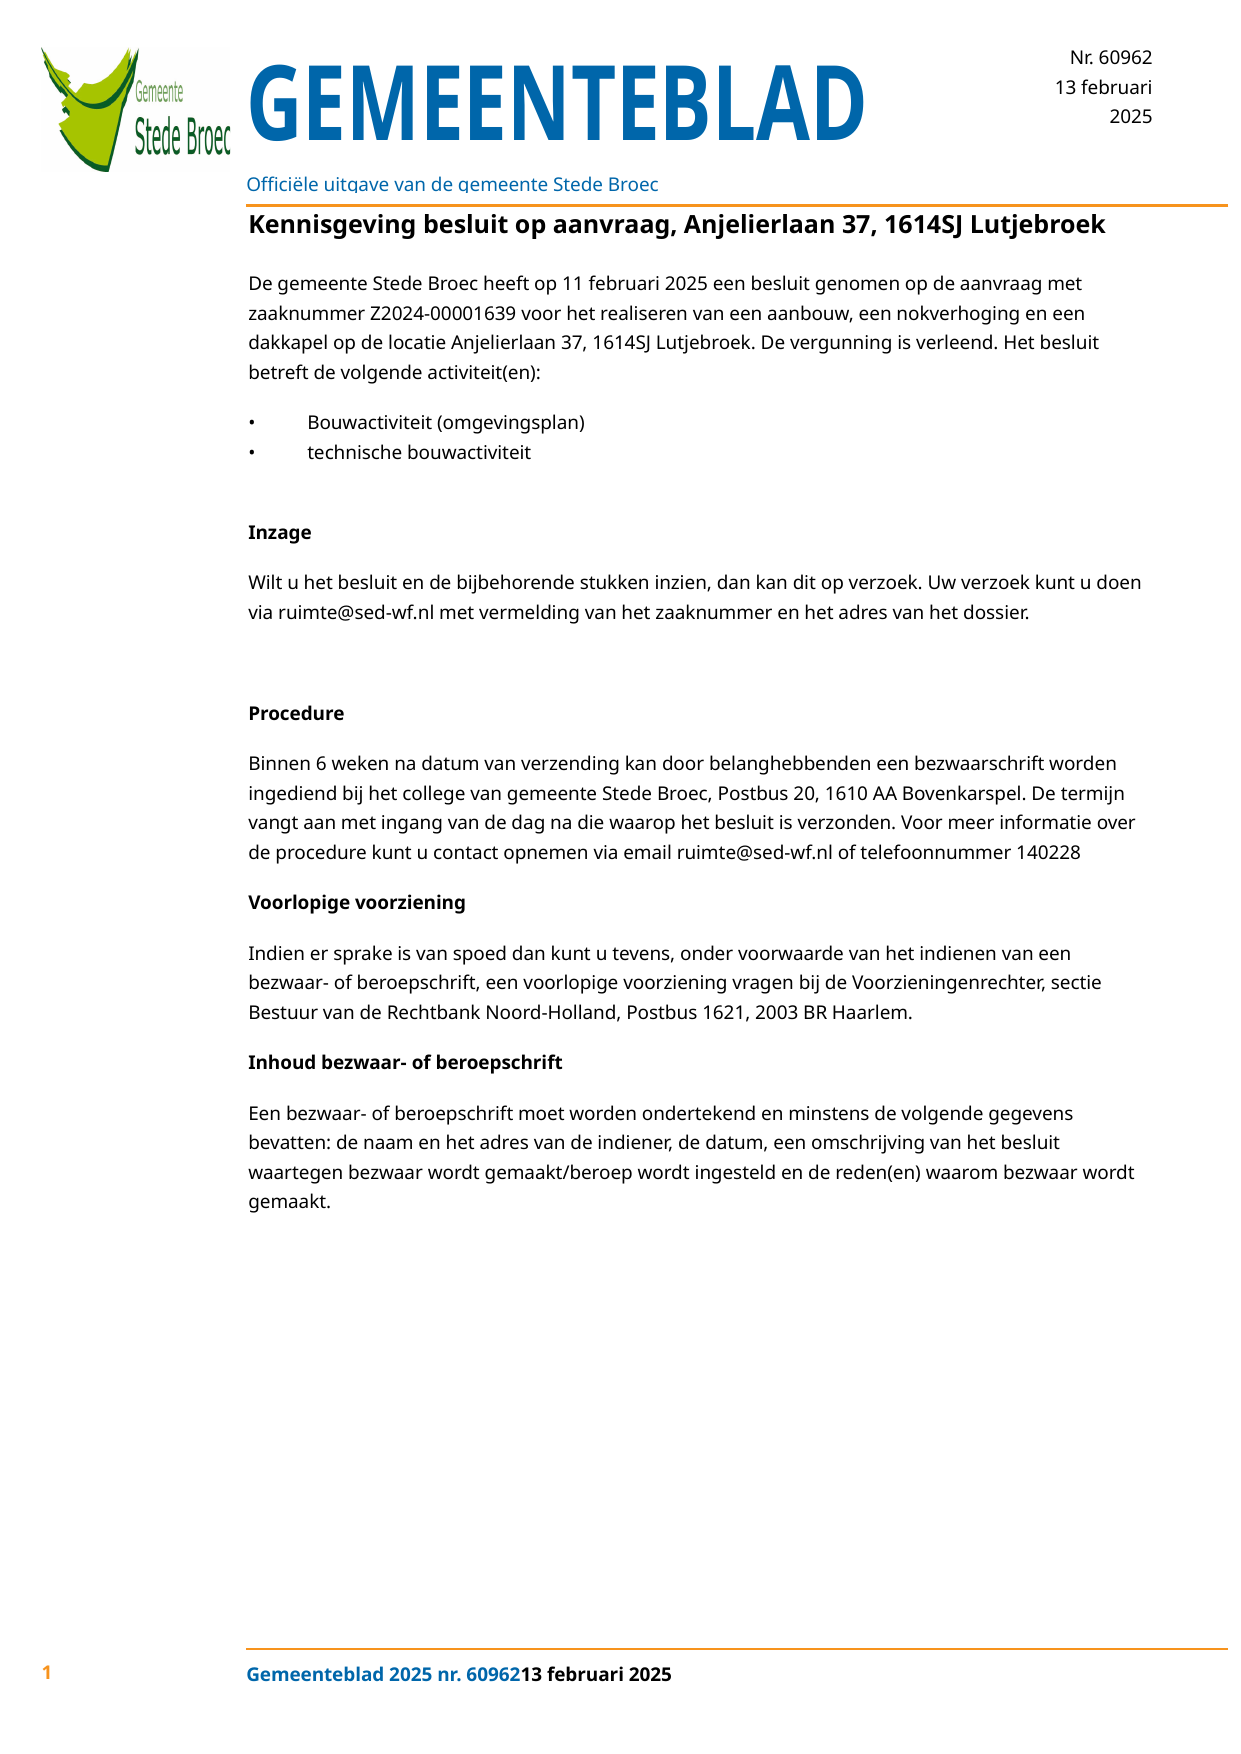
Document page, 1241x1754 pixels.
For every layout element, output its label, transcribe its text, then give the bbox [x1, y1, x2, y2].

text Indien er sprake is van spoed dan kunt u tevens, onder voorwaarde van het indienen van een bezwaar- of beroepschrift, een voorlopige voorziening vragen bij de Voorzieningenrechter, sectie Bestuur van de Rechtbank Noord-Holland, Postbus 1621, 2003 BR Haarlem. [248, 940, 1152, 1025]
text Een bezwaar- of beroepschrift moet worden ondertekend en minstens de volgende gegevens bevatten: de naam en het adres van de indiener, de datum, een omschrijving van het besluit waartegen bezwaar wordt gemaakt/beroep wordt ingesteld en de reden(en) waarom bezwaar wordt gemaakt. [248, 1100, 1152, 1214]
text Inzage [248, 519, 1152, 545]
text Kennisgeving besluit op aanvraag, Anjelierlaan 37, 1614SJ Lutjebroek [248, 207, 1152, 241]
text De gemeente Stede Broec heeft op 11 februari 2025 een besluit genomen op de aanvraag met zaaknummer Z2024-00001639 voor het realiseren van een aanbouw, een nokverhoging en een dakkapel op de locatie Anjelierlaan 37, 1614SJ Lutjebroek. De vergunning is verleend. Het besluit betreft de volgende activiteit(en): [248, 270, 1152, 385]
text Wilt u het besluit en de bijbehorende stukken inzien, dan kan dit op verzoek. Uw verzoek kunt u doen via ruimte@sed-wf.nl met vermelding van het zaaknummer en het adres van het dossier. [248, 569, 1152, 625]
text Binnen 6 weken na datum van verzending kan door belanghebbenden een bezwaarschrift worden ingediend bij het college van gemeente Stede Broec, Postbus 20, 1610 AA Bovenkarspel. De termijn vangt aan met ingang van de dag na die waarop het besluit is verzonden. Voor meer informatie over de procedure kunt u contact opnemen via email ruimte@sed-wf.nl of telefoonnummer 140228 [248, 750, 1152, 865]
text Procedure [248, 700, 1152, 726]
list Bouwactiviteit (omgevingsplan) [248, 409, 1152, 435]
picture [41, 47, 231, 172]
text Inhoud bezwaar- of beroepschrift [248, 1049, 1152, 1075]
text Voorlopige voorziening [248, 889, 1152, 915]
list technische bouwactiviteit [248, 439, 1152, 465]
